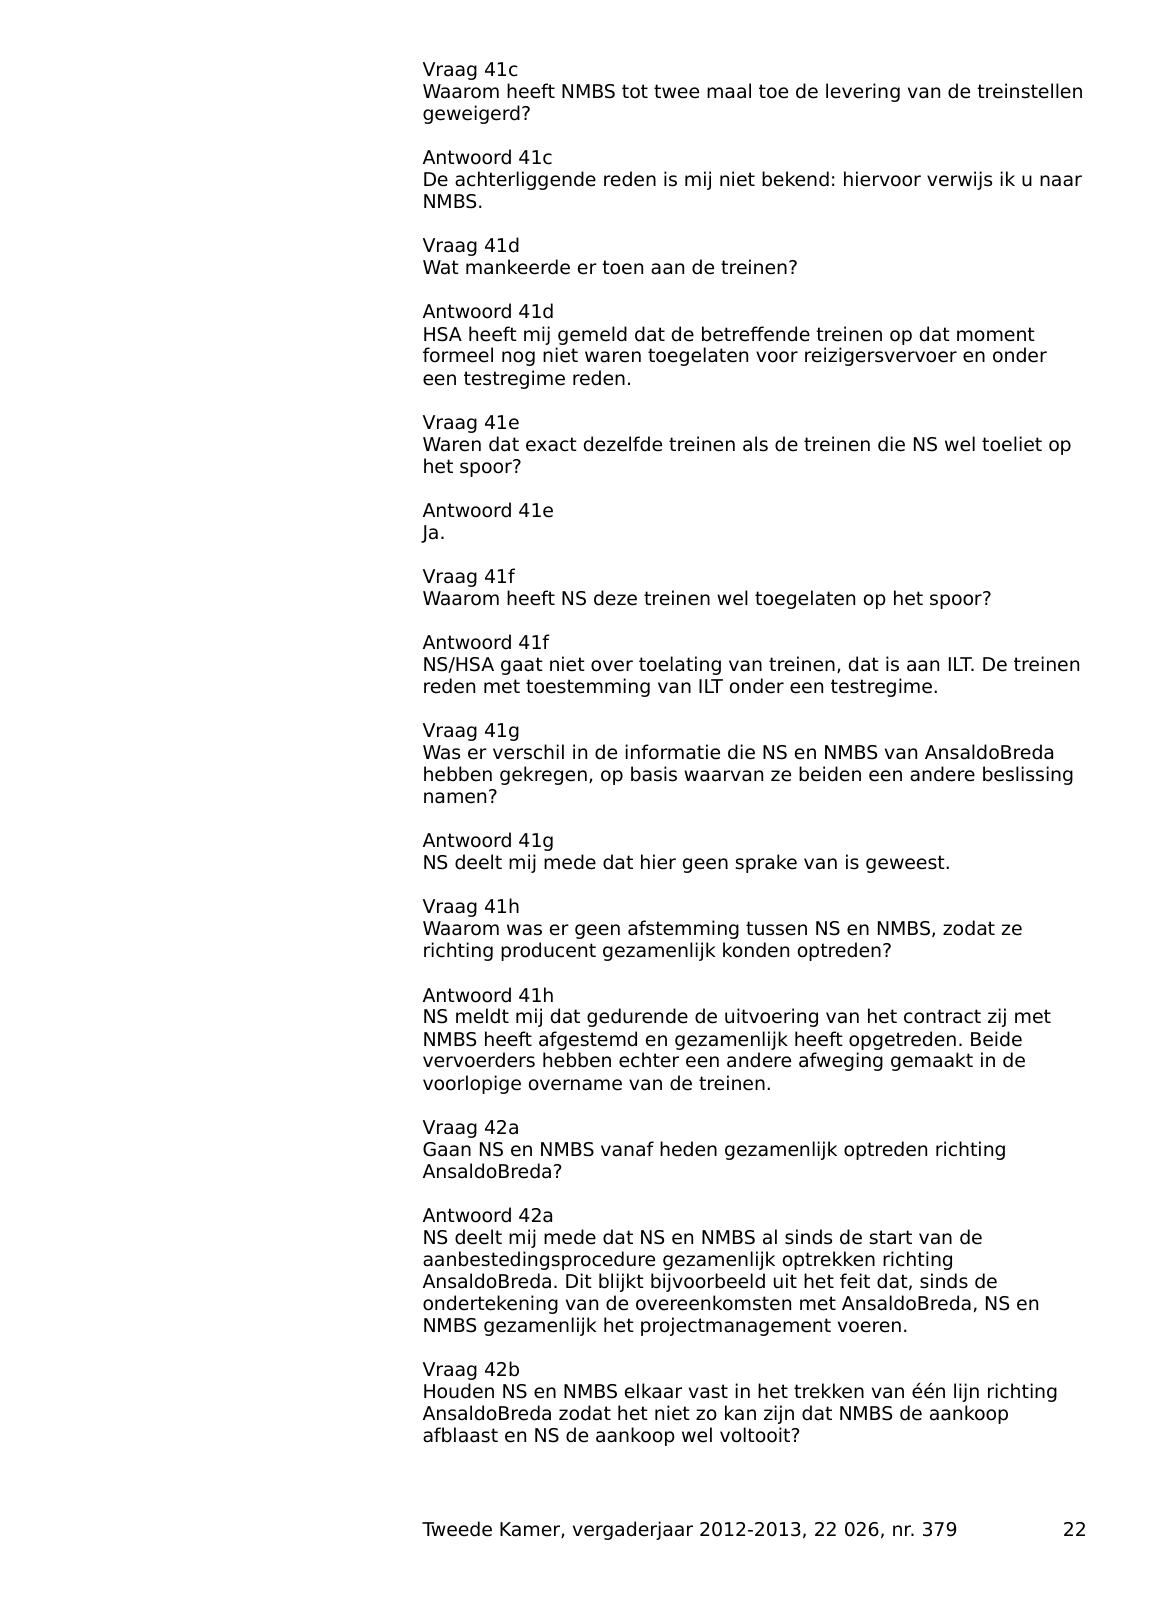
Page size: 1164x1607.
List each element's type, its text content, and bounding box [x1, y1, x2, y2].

text Vraag 41c [422, 59, 1087, 81]
text Antwoord 41g [422, 830, 1087, 852]
text Antwoord 41h [422, 984, 1087, 1006]
text Vraag 41f [422, 566, 1087, 588]
text Vraag 41e [422, 412, 1087, 433]
text Gaan NS en NMBS vanaf heden gezamenlijk optreden richting AnsaldoBreda? [422, 1138, 1087, 1182]
text Vraag 42a [422, 1117, 1087, 1138]
text Vraag 41g [422, 720, 1087, 742]
text NS deelt mij mede dat hier geen sprake van is geweest. [422, 852, 1087, 874]
text Antwoord 41f [422, 632, 1087, 654]
text Antwoord 42a [422, 1205, 1087, 1227]
text Waarom was er geen afstemming tussen NS en NMBS, zodat ze richting producent gezamenlijk konden optreden? [422, 918, 1087, 962]
text Waarom heeft NMBS tot twee maal toe de levering van de treinstellen geweigerd? [422, 81, 1087, 125]
text Antwoord 41d [422, 301, 1087, 323]
text Vraag 41d [422, 235, 1087, 257]
text Ja. [422, 522, 1087, 544]
text Waarom heeft NS deze treinen wel toegelaten op het spoor? [422, 588, 1087, 610]
text NS/HSA gaat niet over toelating van treinen, dat is aan ILT. De treinen reden met toestemming van ILT onder een testregime. [422, 654, 1087, 698]
text Antwoord 41e [422, 500, 1087, 522]
text Wat mankeerde er toen aan de treinen? [422, 257, 1087, 279]
text De achterliggende reden is mij niet bekend: hiervoor verwijs ik u naar NMBS. [422, 169, 1087, 213]
text Vraag 42b [422, 1359, 1087, 1381]
text Houden NS en NMBS elkaar vast in het trekken van één lijn richting AnsaldoBreda zodat het niet zo kan zijn dat NMBS de aankoop afblaast en NS de aankoop wel voltooit? [422, 1381, 1087, 1447]
text HSA heeft mij gemeld dat de betreffende treinen op dat moment formeel nog niet waren toegelaten voor reizigersvervoer en onder een testregime reden. [422, 323, 1087, 389]
text Antwoord 41c [422, 147, 1087, 169]
text Vraag 41h [422, 896, 1087, 918]
text Waren dat exact dezelfde treinen als de treinen die NS wel toeliet op het spoor? [422, 433, 1087, 477]
text NS meldt mij dat gedurende de uitvoering van het contract zij met NMBS heeft afgestemd en gezamenlijk heeft opgetreden. Beide vervoerders hebben echter een andere afweging gemaakt in de voorlopige overname van de treinen. [422, 1006, 1087, 1094]
text NS deelt mij mede dat NS en NMBS al sinds de start van de aanbestedingsprocedure gezamenlijk optrekken richting AnsaldoBreda. Dit blijkt bijvoorbeeld uit het feit dat, sinds de ondertekening van de overeenkomsten met AnsaldoBreda, NS en NMBS gezamenlijk het projectmanagement voeren. [422, 1227, 1087, 1337]
text Was er verschil in de informatie die NS en NMBS van AnsaldoBreda hebben gekregen, op basis waarvan ze beiden een andere beslissing namen? [422, 742, 1087, 808]
